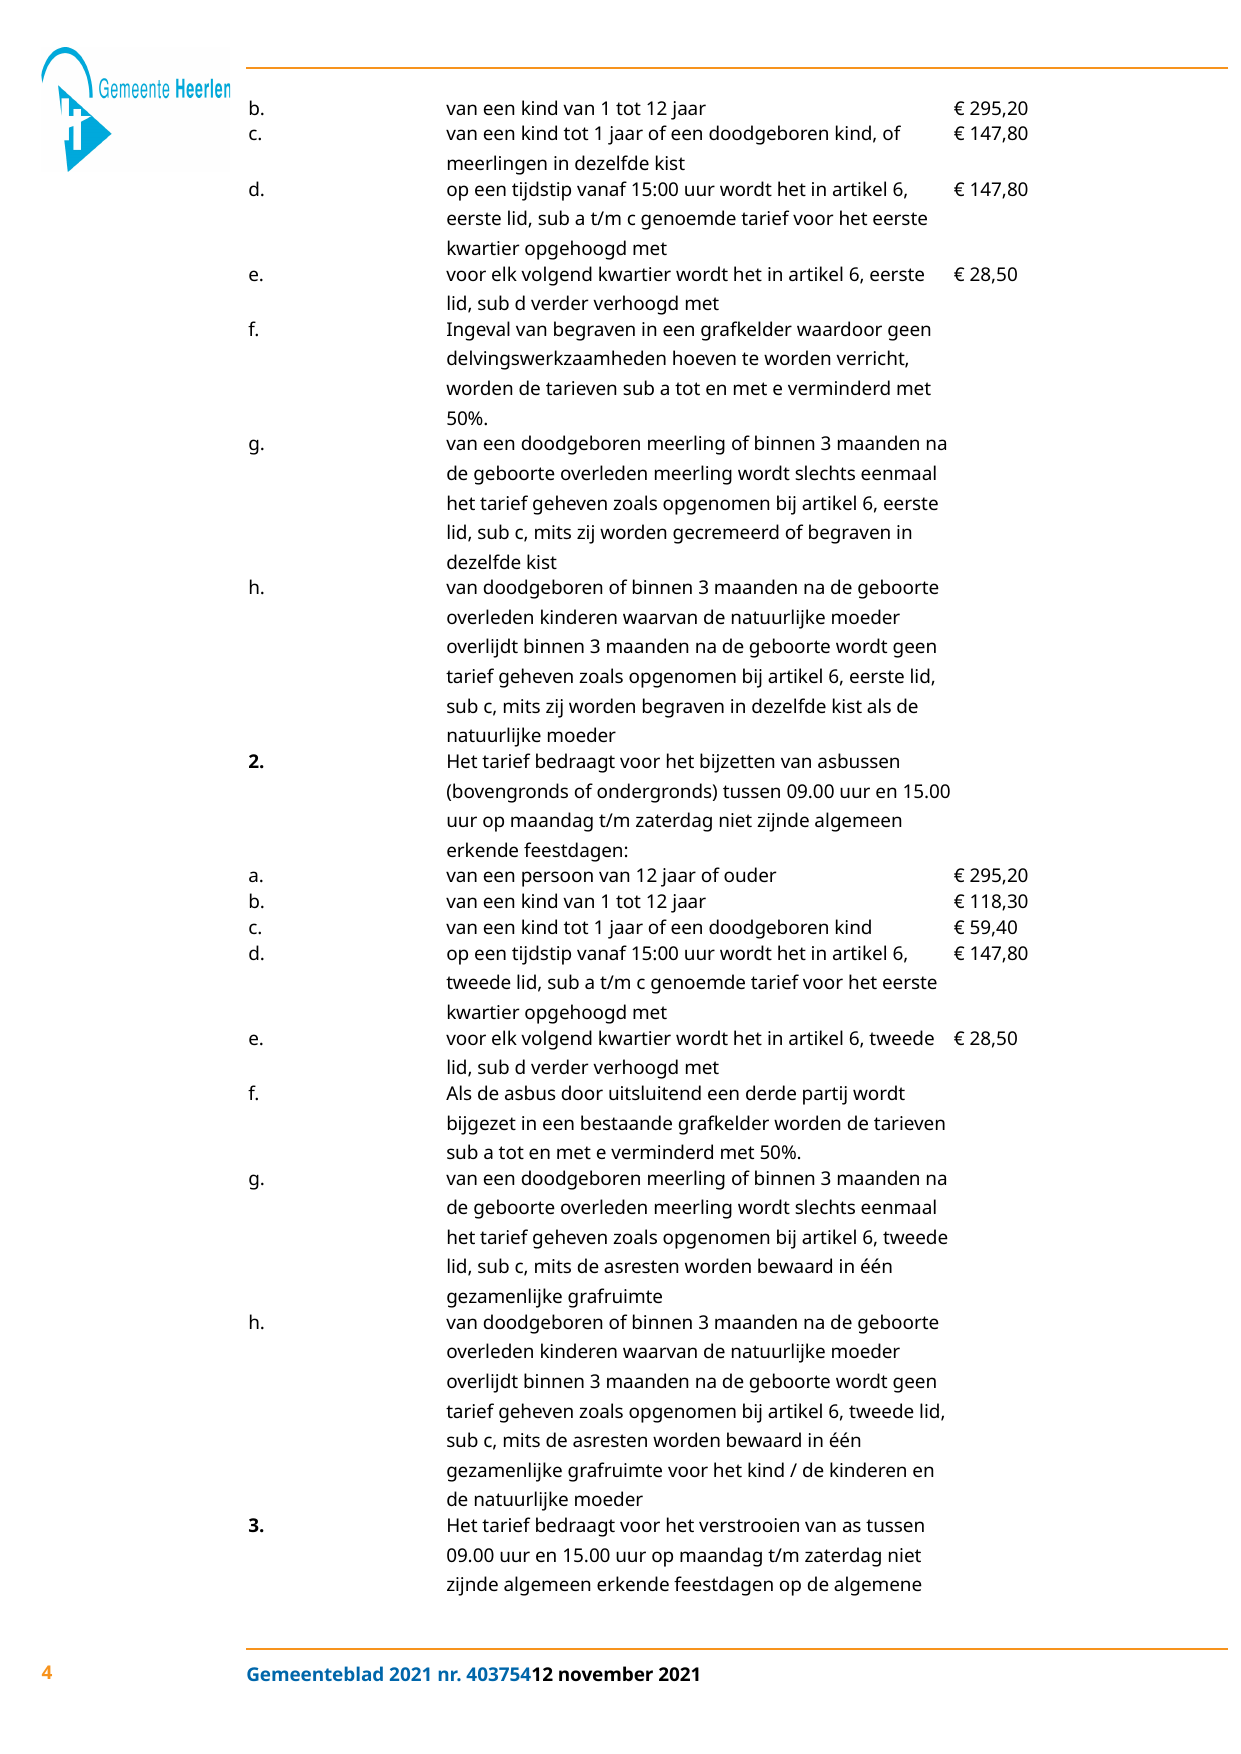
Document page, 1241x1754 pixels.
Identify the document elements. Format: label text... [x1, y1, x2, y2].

picture [41, 47, 59, 70]
table_cell Het tarief bedraagt voor het bijzetten van asbussen (bovengronds of ondergronds) tussen 09.00 uur en 15.00 uur op maandag t/m zaterdag niet zijnde algemeen erkende feestdagen: [446, 748, 954, 863]
table_cell h. [248, 575, 446, 748]
table_cell van een persoon van 12 jaar of ouder [446, 863, 954, 888]
table_cell [954, 1309, 1152, 1512]
table_cell Ingeval van begraven in een grafkelder waardoor geen delvingswerkzaamheden hoeven te worden verricht, worden de tarieven sub a tot en met e verminderd met 50%. [446, 316, 954, 431]
table_cell c. [248, 914, 446, 940]
picture [41, 47, 231, 172]
table_cell b. [248, 95, 446, 121]
table_cell g. [248, 431, 446, 574]
table_cell van een kind van 1 tot 12 jaar [446, 889, 954, 914]
table_cell c. [248, 121, 446, 176]
table_cell [954, 575, 1152, 748]
table_cell van een kind van 1 tot 12 jaar [446, 95, 954, 121]
table_cell a. [248, 863, 446, 888]
table_cell van doodgeboren of binnen 3 maanden na de geboorte overleden kinderen waarvan de natuurlijke moeder overlijdt binnen 3 maanden na de geboorte wordt geen tarief geheven zoals opgenomen bij artikel 6, eerste lid, sub c, mits zij worden begraven in dezelfde kist als de natuurlijke moeder [446, 575, 954, 748]
table_cell van een doodgeboren meerling of binnen 3 maanden na de geboorte overleden meerling wordt slechts eenmaal het tarief geheven zoals opgenomen bij artikel 6, tweede lid, sub c, mits de asresten worden bewaard in één gezamenlijke grafruimte [446, 1165, 954, 1309]
table_cell 2. [248, 748, 446, 863]
table_cell op een tijdstip vanaf 15:00 uur wordt het in artikel 6, eerste lid, sub a t/m c genoemde tarief voor het eerste kwartier opgehoogd met [446, 176, 954, 261]
table_cell [954, 748, 1152, 863]
table_cell d. [248, 940, 446, 1025]
table_cell op een tijdstip vanaf 15:00 uur wordt het in artikel 6, tweede lid, sub a t/m c genoemde tarief voor het eerste kwartier opgehoogd met [446, 940, 954, 1025]
table_cell [954, 1165, 1152, 1309]
table_cell € 147,80 [954, 940, 1152, 1025]
table_cell [954, 316, 1152, 431]
table_cell [954, 1080, 1152, 1165]
table_cell Het tarief bedraagt voor het verstrooien van as tussen 09.00 uur en 15.00 uur op maandag t/m zaterdag niet zijnde algemeen erkende feestdagen op de algemene [446, 1512, 954, 1597]
table_cell 3. [248, 1512, 446, 1597]
table_cell d. [248, 176, 446, 261]
table_cell van doodgeboren of binnen 3 maanden na de geboorte overleden kinderen waarvan de natuurlijke moeder overlijdt binnen 3 maanden na de geboorte wordt geen tarief geheven zoals opgenomen bij artikel 6, tweede lid, sub c, mits de asresten worden bewaard in één gezamenlijke grafruimte voor het kind / de kinderen en de natuurlijke moeder [446, 1309, 954, 1512]
table_cell € 28,50 [954, 261, 1152, 316]
table_cell f. [248, 316, 446, 431]
table_cell € 147,80 [954, 121, 1152, 176]
table_cell [954, 1512, 1152, 1597]
table_cell e. [248, 261, 446, 316]
table_cell Als de asbus door uitsluitend een derde partij wordt bijgezet in een bestaande grafkelder worden de tarieven sub a tot en met e verminderd met 50%. [446, 1080, 954, 1165]
table_cell b. [248, 889, 446, 914]
table_cell € 147,80 [954, 176, 1152, 261]
table_cell van een kind tot 1 jaar of een doodgeboren kind [446, 914, 954, 940]
table_cell € 118,30 [954, 889, 1152, 914]
table_cell van een kind tot 1 jaar of een doodgeboren kind, of meerlingen in dezelfde kist [446, 121, 954, 176]
table_cell € 295,20 [954, 863, 1152, 888]
table_cell voor elk volgend kwartier wordt het in artikel 6, eerste lid, sub d verder verhoogd met [446, 261, 954, 316]
table_cell [954, 431, 1152, 574]
table_cell € 28,50 [954, 1025, 1152, 1080]
table_cell voor elk volgend kwartier wordt het in artikel 6, tweede lid, sub d verder verhoogd met [446, 1025, 954, 1080]
table_cell h. [248, 1309, 446, 1512]
table_cell van een doodgeboren meerling of binnen 3 maanden na de geboorte overleden meerling wordt slechts eenmaal het tarief geheven zoals opgenomen bij artikel 6, eerste lid, sub c, mits zij worden gecremeerd of begraven in dezelfde kist [446, 431, 954, 574]
table_cell g. [248, 1165, 446, 1309]
table_cell f. [248, 1080, 446, 1165]
table_cell e. [248, 1025, 446, 1080]
table_cell € 295,20 [954, 95, 1152, 121]
table_cell € 59,40 [954, 914, 1152, 940]
